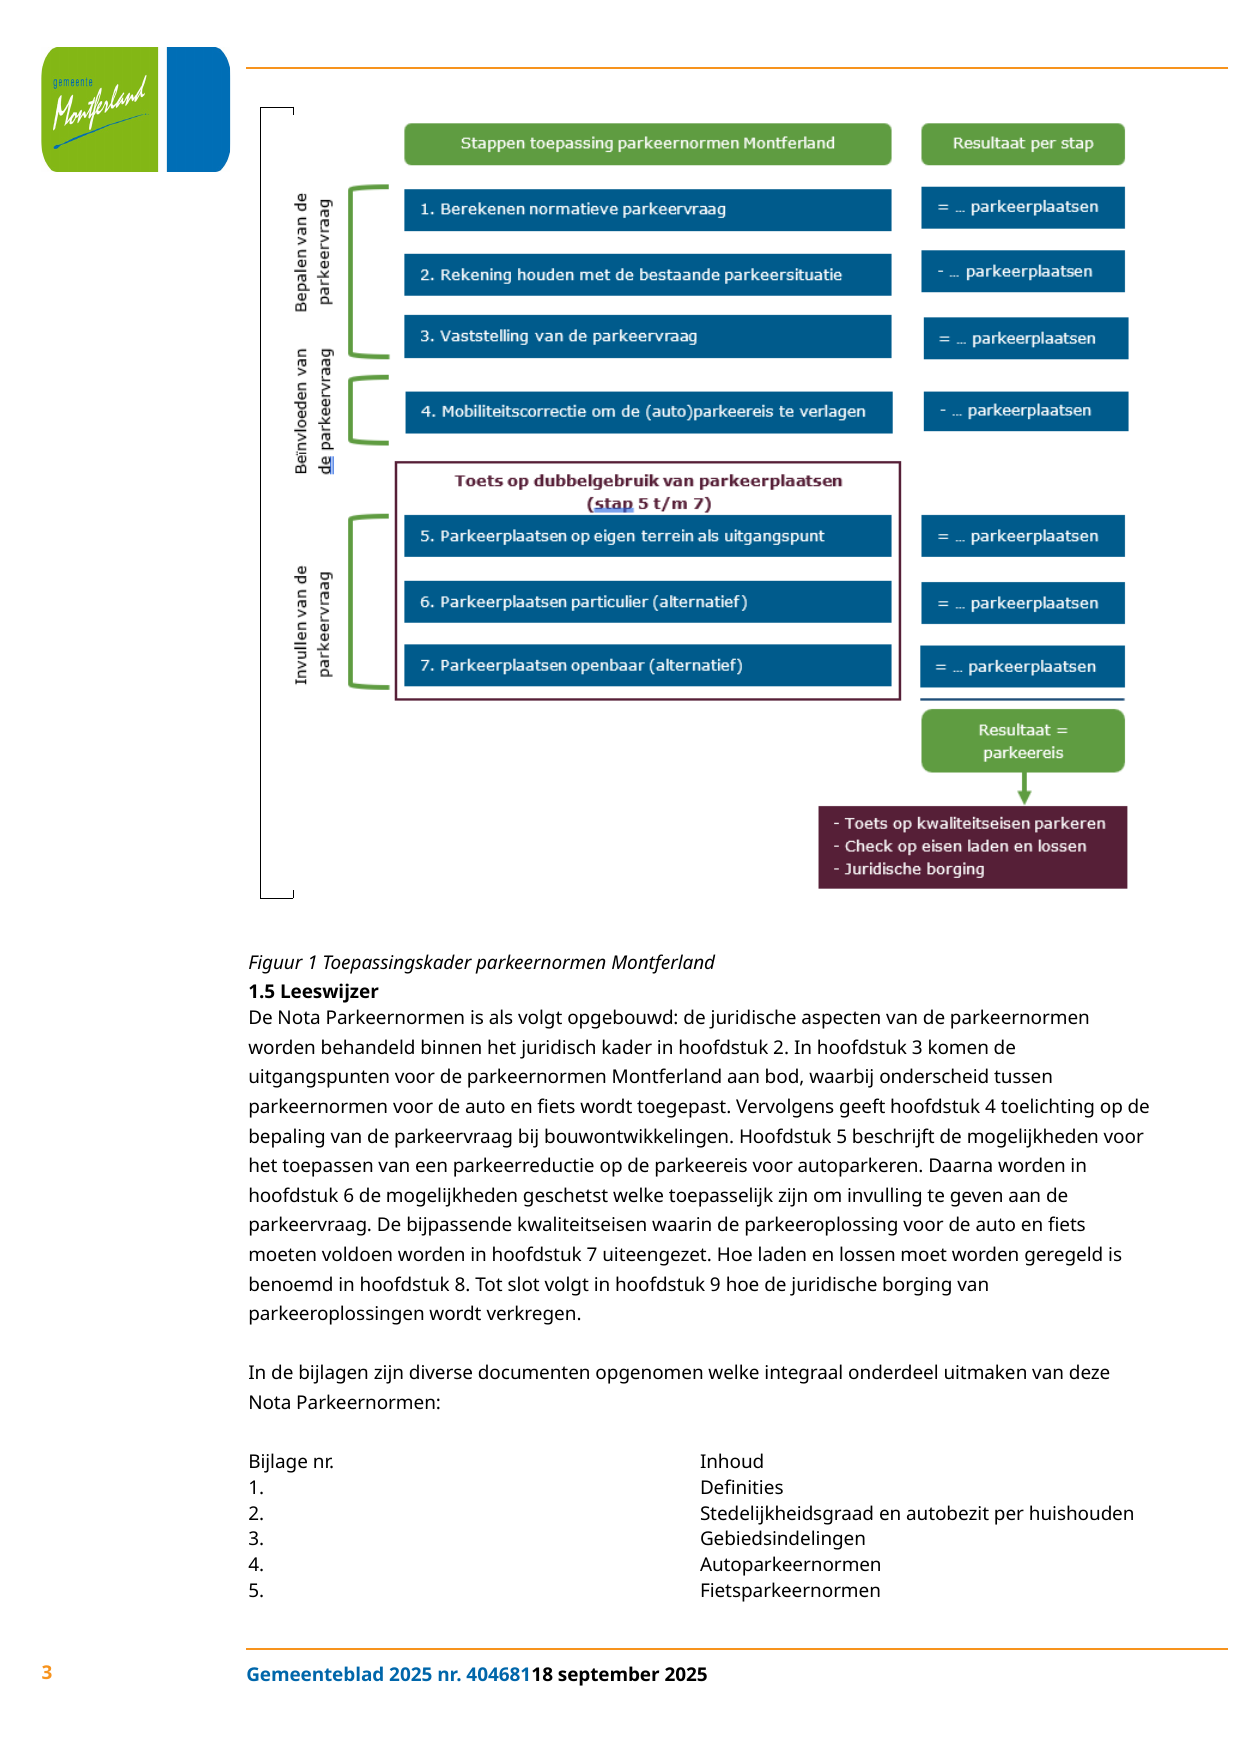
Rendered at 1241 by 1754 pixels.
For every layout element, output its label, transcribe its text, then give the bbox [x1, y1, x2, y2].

picture [41, 47, 231, 172]
table_header Inhoud [700, 1448, 1152, 1474]
table_cell Stedelijkheidsgraad en autobezit per huishouden [700, 1500, 1152, 1526]
table_cell 4. [248, 1551, 700, 1577]
text 1.5 Leeswijzer [248, 979, 1152, 1004]
table_cell 5. [248, 1577, 700, 1603]
table_cell Fietsparkeernormen [700, 1577, 1152, 1603]
table_cell Definities [700, 1474, 1152, 1500]
table_cell 3. [248, 1526, 700, 1551]
table_cell Gebiedsindelingen [700, 1526, 1152, 1551]
table_cell 2. [248, 1500, 700, 1526]
table_header Bijlage nr. [248, 1448, 700, 1474]
text In de bijlagen zijn diverse documenten opgenomen welke integraal onderdeel uitmaken van deze Nota Parkeernormen: [248, 1359, 1152, 1415]
table_cell 1. [248, 1474, 700, 1500]
table_cell Autoparkeernormen [700, 1551, 1152, 1577]
text Figuur 1 Toepassingskader parkeernormen Montferland [248, 949, 1152, 975]
text De Nota Parkeernormen is als volgt opgebouwd: de juridische aspecten van de parkeernormen worden behandeld binnen het juridisch kader in hoofdstuk 2. In hoofdstuk 3 komen de uitgangspunten voor de parkeernormen Montferland aan bod, waarbij onderscheid tussen parkeernormen voor de auto en fiets wordt toegepast. Vervolgens geeft hoofdstuk 4 toelichting op de bepaling van de parkeervraag bij bouwontwikkelingen. Hoofdstuk 5 beschrijft de mogelijkheden voor het toepassen van een parkeerreductie op de parkeereis voor autoparkeren. Daarna worden in hoofdstuk 6 de mogelijkheden geschetst welke toepasselijk zijn om invulling te geven aan de parkeervraag. De bijpassende kwaliteitseisen waarin de parkeeroplossing voor de auto en fiets moeten voldoen worden in hoofdstuk 7 uiteengezet. Hoe laden en lossen moet worden geregeld is benoemd in hoofdstuk 8. Tot slot volgt in hoofdstuk 9 hoe de juridische borging van parkeeroplossingen wordt verkregen. [248, 1004, 1152, 1326]
picture [268, 115, 1155, 890]
